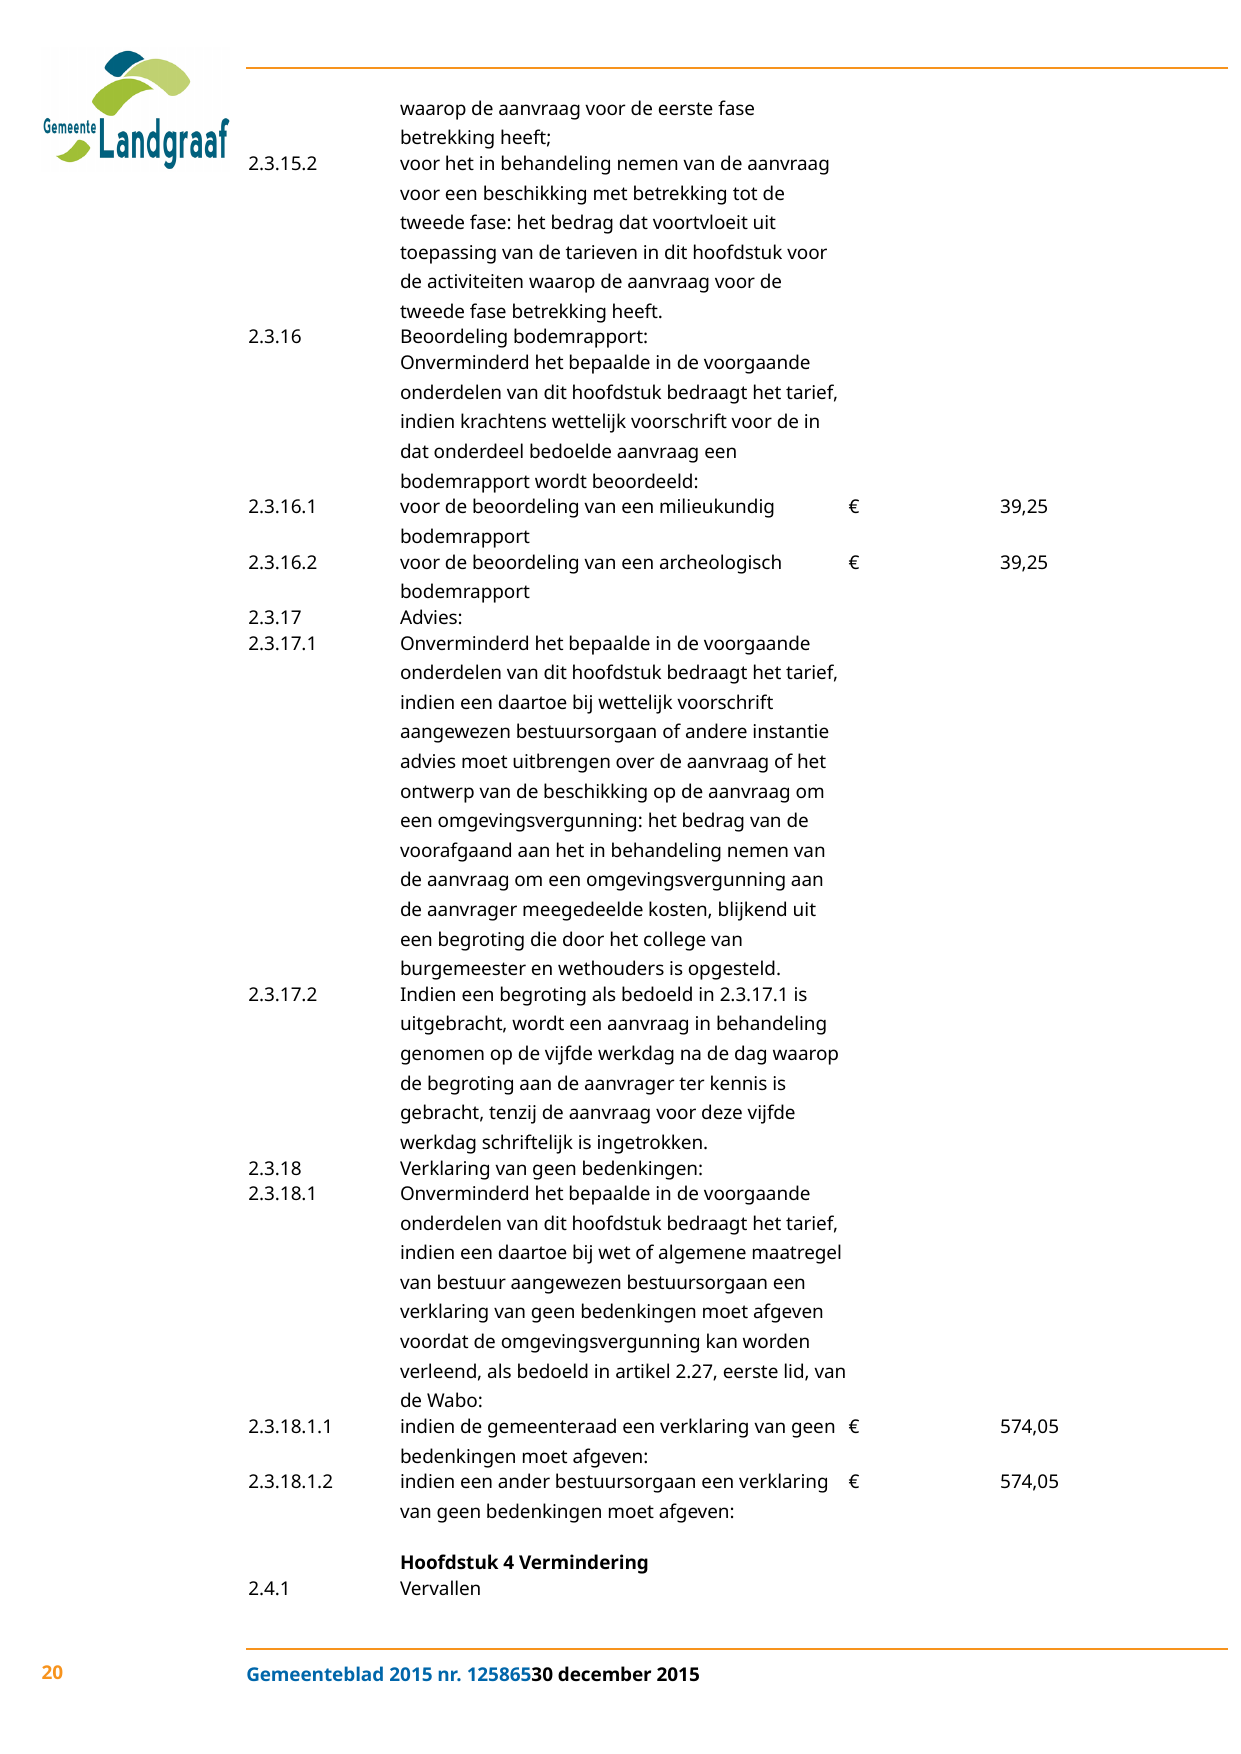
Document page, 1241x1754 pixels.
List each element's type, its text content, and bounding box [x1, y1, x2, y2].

table_cell indien een ander bestuursorgaan een verklaring van geen bedenkingen moet afgeven: [400, 1469, 848, 1524]
table_cell 2.3.18 [248, 1155, 400, 1180]
table_cell [400, 1524, 848, 1549]
table_cell [1000, 1155, 1152, 1180]
table_cell [248, 350, 400, 493]
table_cell [848, 604, 1000, 630]
table_cell 2.4.1 [248, 1575, 400, 1601]
table_cell [848, 1575, 1000, 1601]
table_cell [848, 95, 1000, 150]
table_cell Onverminderd het bepaalde in de voorgaande onderdelen van dit hoofdstuk bedraagt het tarief, indien een daartoe bij wet of algemene maatregel van bestuur aangewezen bestuursorgaan een verklaring van geen bedenkingen moet afgeven voordat de omgevingsvergunning kan worden verleend, als bedoeld in artikel 2.27, eerste lid, van de Wabo: [400, 1180, 848, 1413]
table_cell 2.3.15.2 [248, 150, 400, 324]
table_cell [848, 630, 1000, 981]
table_cell [1000, 1550, 1152, 1575]
table_cell [1000, 350, 1152, 493]
table_cell [1000, 604, 1152, 630]
table_cell 2.3.18.1 [248, 1180, 400, 1413]
table_cell [1000, 324, 1152, 349]
table_cell [248, 1550, 400, 1575]
table_cell € [848, 549, 1000, 604]
table_cell [1000, 981, 1152, 1155]
table_cell [1000, 95, 1152, 150]
table_cell indien de gemeenteraad een verklaring van geen bedenkingen moet afgeven: [400, 1413, 848, 1468]
table_cell 2.3.17.1 [248, 630, 400, 981]
table_cell 2.3.18.1.2 [248, 1469, 400, 1524]
table_cell voor de beoordeling van een archeologisch bodemrapport [400, 549, 848, 604]
table_cell [848, 1524, 1000, 1549]
table_cell [848, 1180, 1000, 1413]
table_cell [1000, 1524, 1152, 1549]
table_cell [1000, 630, 1152, 981]
table_cell 574,05 [1000, 1469, 1152, 1524]
table_cell Indien een begroting als bedoeld in 2.3.17.1 is uitgebracht, wordt een aanvraag in behandeling genomen op de vijfde werkdag na de dag waarop de begroting aan de aanvrager ter kennis is gebracht, tenzij de aanvraag voor deze vijfde werkdag schriftelijk is ingetrokken. [400, 981, 848, 1155]
table_cell [1000, 150, 1152, 324]
table_cell [848, 981, 1000, 1155]
table_cell 574,05 [1000, 1413, 1152, 1468]
table_cell [248, 1524, 400, 1549]
table_cell [848, 150, 1000, 324]
table_cell Hoofdstuk 4 Vermindering [400, 1550, 848, 1575]
table_cell 2.3.16.2 [248, 549, 400, 604]
table_cell Verklaring van geen bedenkingen: [400, 1155, 848, 1180]
table_cell [848, 1550, 1000, 1575]
table_cell Onverminderd het bepaalde in de voorgaande onderdelen van dit hoofdstuk bedraagt het tarief, indien een daartoe bij wettelijk voorschrift aangewezen bestuursorgaan of andere instantie advies moet uitbrengen over de aanvraag of het ontwerp van de beschikking op de aanvraag om een omgevingsvergunning: het bedrag van de voorafgaand aan het in behandeling nemen van de aanvraag om een omgevingsvergunning aan de aanvrager meegedeelde kosten, blijkend uit een begroting die door het college van burgemeester en wethouders is opgesteld. [400, 630, 848, 981]
table_cell [248, 95, 400, 150]
table_cell 2.3.18.1.1 [248, 1413, 400, 1468]
table_cell Beoordeling bodemrapport: [400, 324, 848, 349]
table_cell Advies: [400, 604, 848, 630]
table_cell waarop de aanvraag voor de eerste fase betrekking heeft; [400, 95, 848, 150]
table_cell 2.3.16 [248, 324, 400, 349]
table_cell [848, 350, 1000, 493]
table_cell [1000, 1575, 1152, 1601]
table_cell € [848, 494, 1000, 549]
table_cell € [848, 1469, 1000, 1524]
table_cell 39,25 [1000, 549, 1152, 604]
table_cell [848, 324, 1000, 349]
table_cell 2.3.17.2 [248, 981, 400, 1155]
table_cell 39,25 [1000, 494, 1152, 549]
table_cell [848, 1155, 1000, 1180]
table_cell Onverminderd het bepaalde in de voorgaande onderdelen van dit hoofdstuk bedraagt het tarief, indien krachtens wettelijk voorschrift voor de in dat onderdeel bedoelde aanvraag een bodemrapport wordt beoordeeld: [400, 350, 848, 493]
table_cell 2.3.17 [248, 604, 400, 630]
table_cell € [848, 1413, 1000, 1468]
table_cell Vervallen [400, 1575, 848, 1601]
table_cell voor het in behandeling nemen van de aanvraag voor een beschikking met betrekking tot de tweede fase: het bedrag dat voortvloeit uit toepassing van de tarieven in dit hoofdstuk voor de activiteiten waarop de aanvraag voor de tweede fase betrekking heeft. [400, 150, 848, 324]
table_cell [1000, 1180, 1152, 1413]
table_cell 2.3.16.1 [248, 494, 400, 549]
table_cell voor de beoordeling van een milieukundig bodemrapport [400, 494, 848, 549]
picture [41, 47, 231, 172]
